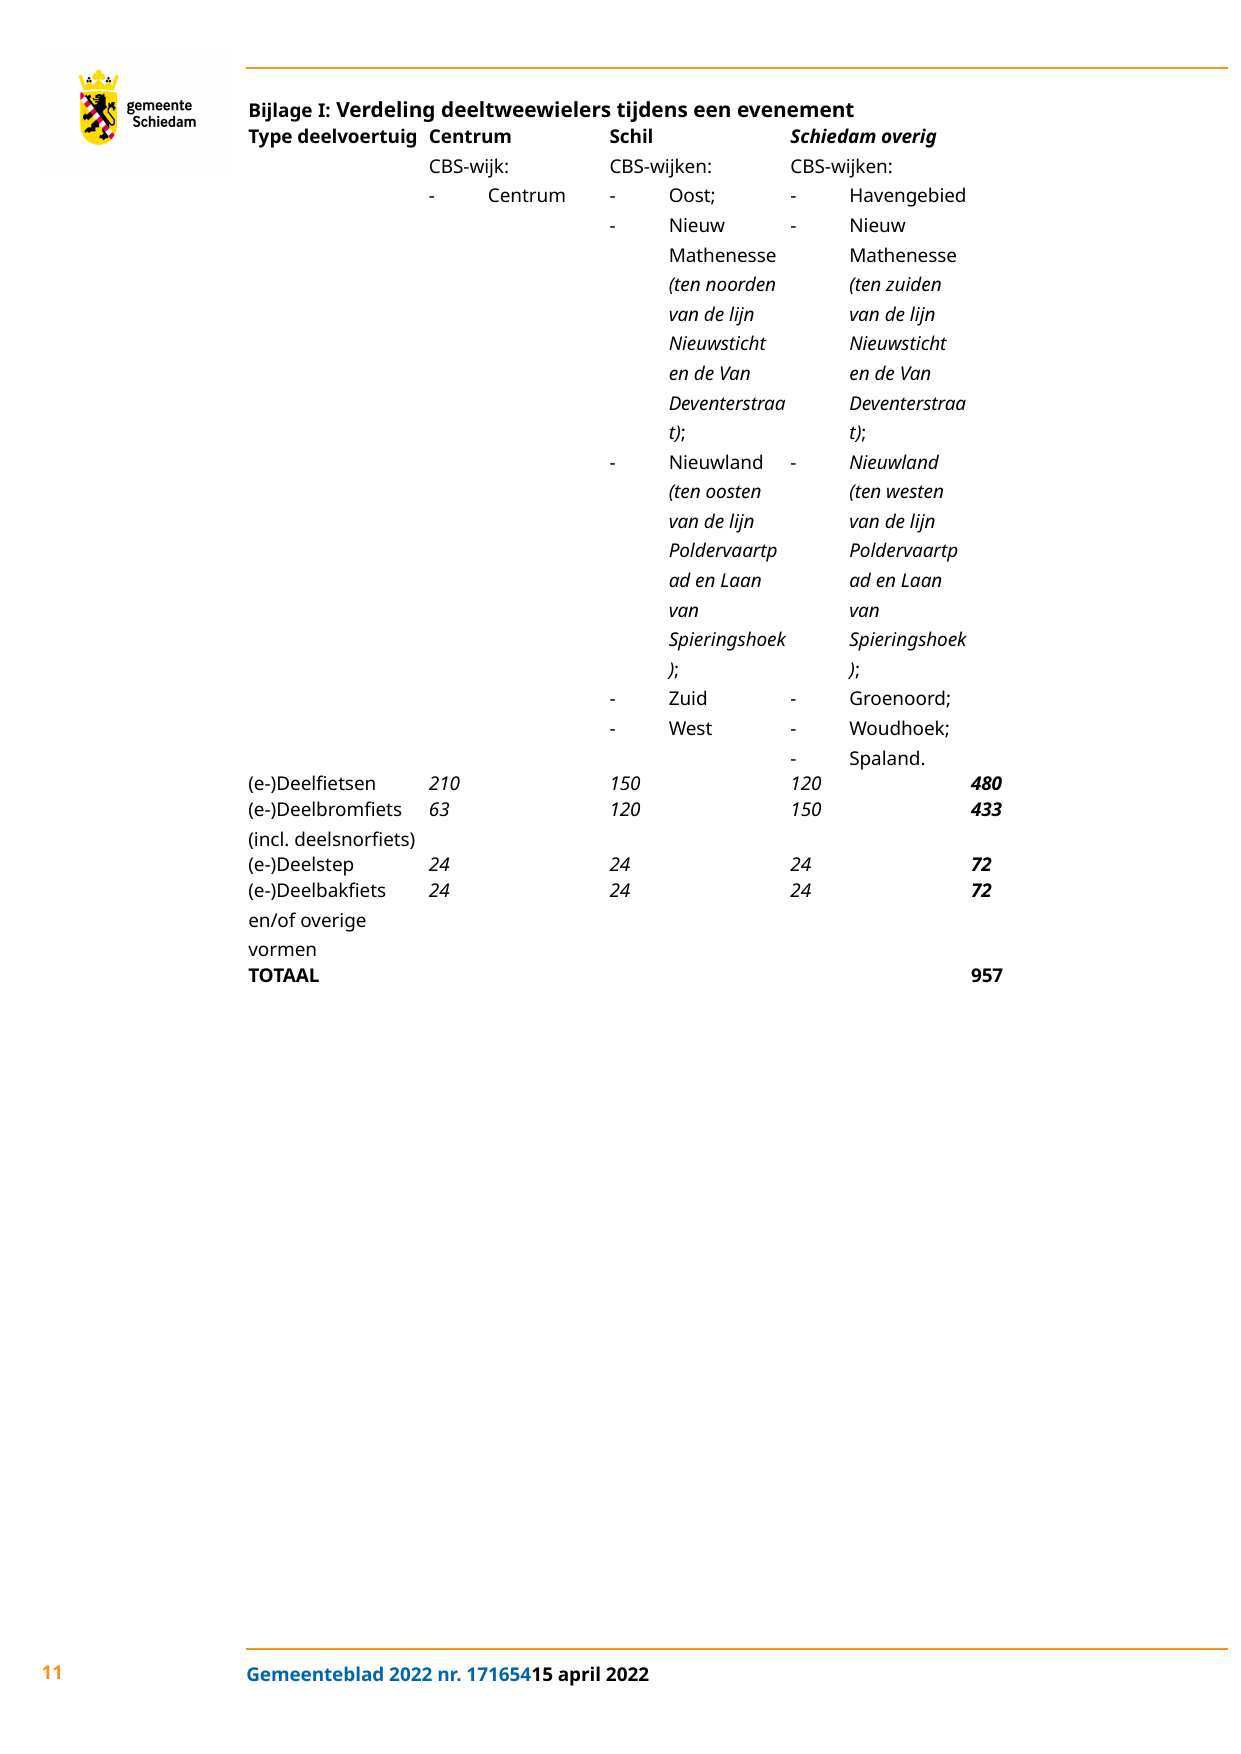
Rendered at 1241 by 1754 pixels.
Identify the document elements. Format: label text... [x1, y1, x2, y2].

table_cell 24 [609, 877, 790, 962]
table_cell 120 [790, 770, 971, 796]
table_cell 480 [971, 770, 1152, 796]
table_header Schil CBS-wijken: Oost; Nieuw Mathenesse (ten noorden van de lijn Nieuwsticht en de Van Deventerstraat); Nieuwland (ten oosten van de lijn Poldervaartpad en Laan van Spieringshoek); Zuid West [609, 124, 790, 770]
table_cell (e-)Deelbromfiets (incl. deelsnorfiets) [248, 796, 429, 851]
table_cell (e-)Deelstep [248, 851, 429, 877]
text Bijlage I: Verdeling deeltweewielers tijdens een evenement [248, 95, 1152, 123]
table_cell 24 [429, 851, 609, 877]
table_cell 24 [790, 877, 971, 962]
table_cell 72 [971, 877, 1152, 962]
table_cell [429, 962, 609, 988]
table_cell [790, 962, 971, 988]
table_cell [609, 962, 790, 988]
table_cell 210 [429, 770, 609, 796]
table_cell 63 [429, 796, 609, 851]
table_cell (e-)Deelfietsen [248, 770, 429, 796]
table_cell 433 [971, 796, 1152, 851]
table_cell 150 [790, 796, 971, 851]
table_header Type deelvoertuig [248, 124, 429, 770]
table_header Schiedam overig CBS-wijken: Havengebied Nieuw Mathenesse (ten zuiden van de lijn Nieuwsticht en de Van Deventerstraat); Nieuwland (ten westen van de lijn Poldervaartpad en Laan van Spieringshoek); Groenoord; Woudhoek; Spaland. [790, 124, 971, 770]
table_header Centrum CBS-wijk: Centrum [429, 124, 609, 770]
table_cell 957 [971, 962, 1152, 988]
table_cell TOTAAL [248, 962, 429, 988]
table_cell 24 [609, 851, 790, 877]
table_cell 120 [609, 796, 790, 851]
table_cell 150 [609, 770, 790, 796]
picture [41, 47, 231, 172]
table_header [971, 124, 1152, 770]
table_cell 24 [790, 851, 971, 877]
table_cell (e-)Deelbakfiets en/of overige vormen [248, 877, 429, 962]
table_cell 24 [429, 877, 609, 962]
table_cell 72 [971, 851, 1152, 877]
